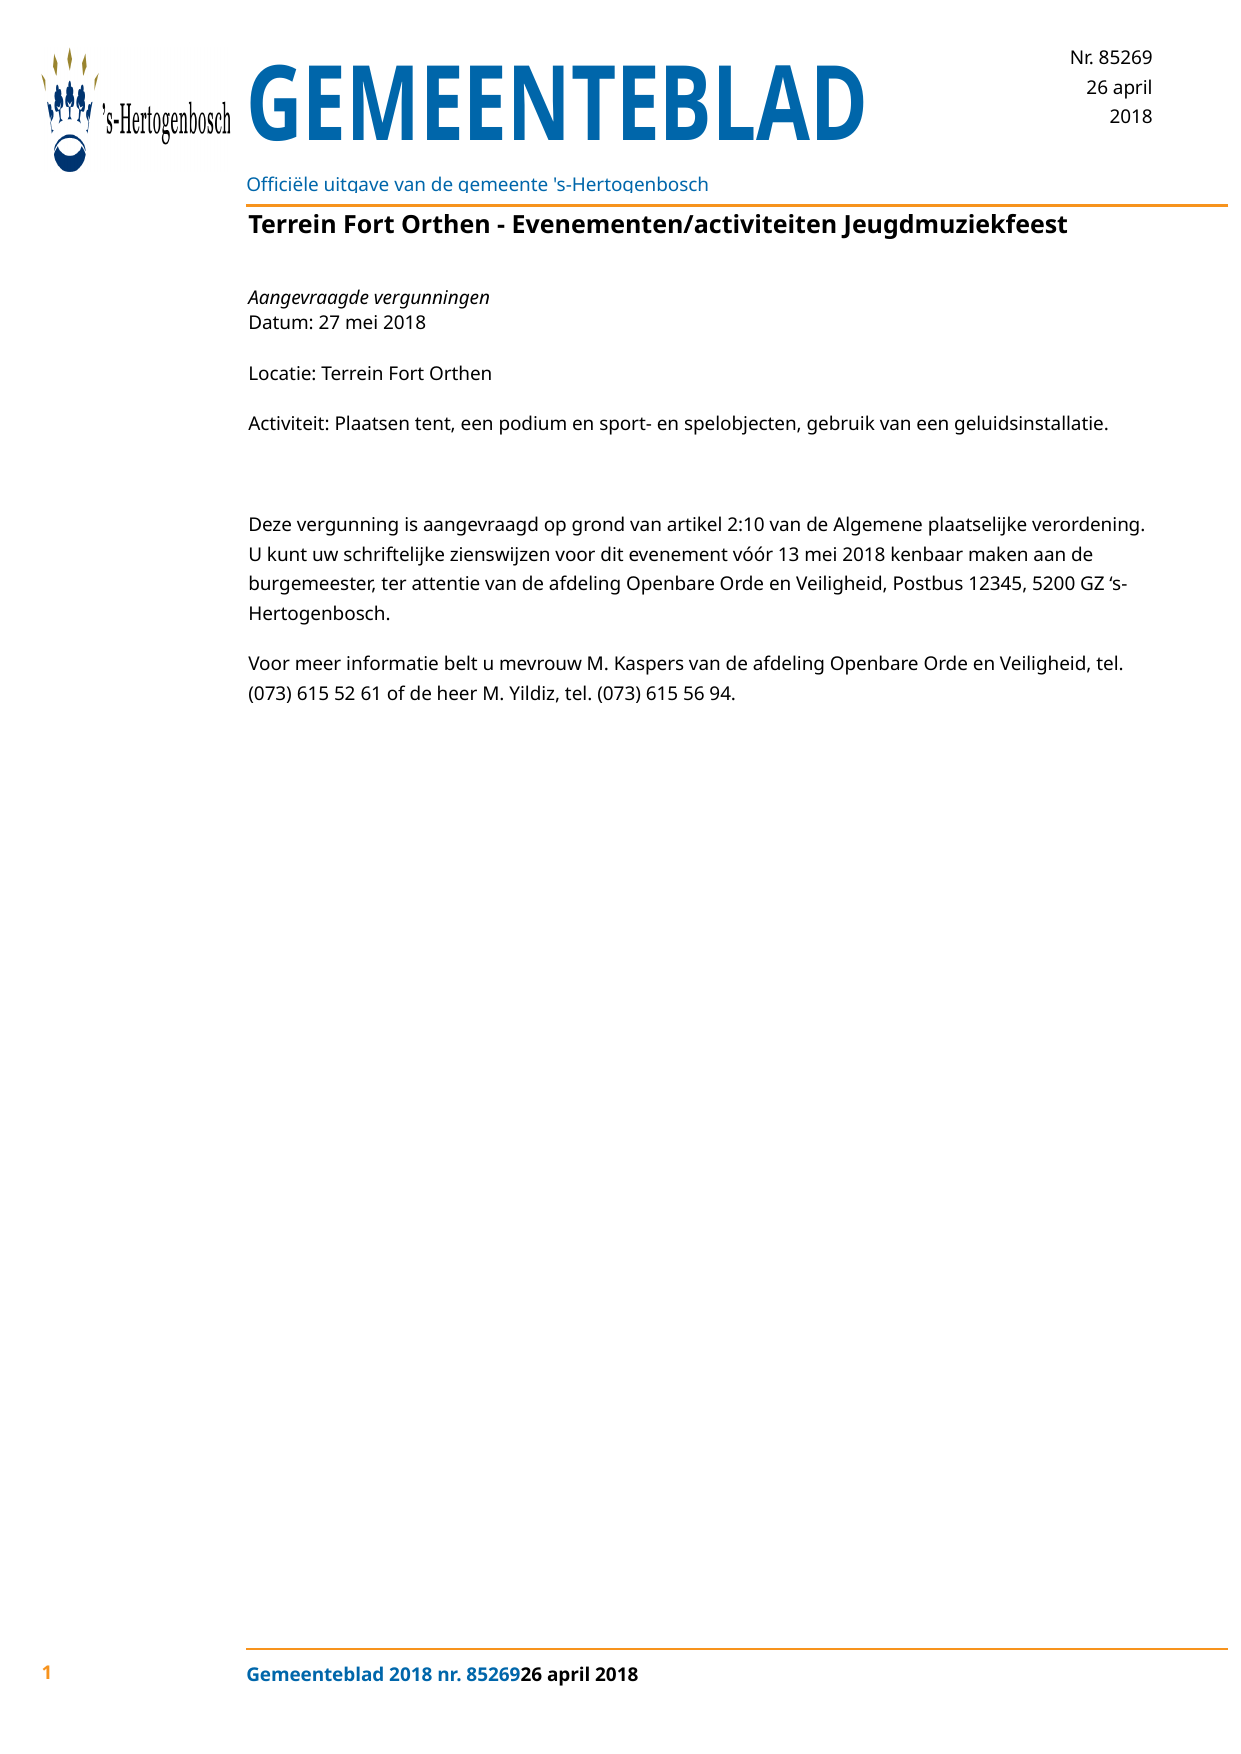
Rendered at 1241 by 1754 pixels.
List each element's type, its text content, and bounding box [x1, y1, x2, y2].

text Datum: 27 mei 2018 [248, 309, 1152, 335]
text Deze vergunning is aangevraagd op grond van artikel 2:10 van de Algemene plaatselijke verordening. U kunt uw schriftelijke zienswijzen voor dit evenement vóór 13 mei 2018 kenbaar maken aan de burgemeester, ter attentie van de afdeling Openbare Orde en Veiligheid, Postbus 12345, 5200 GZ ‘s-Hertogenbosch. [248, 511, 1152, 626]
picture [41, 47, 231, 172]
text Voor meer informatie belt u mevrouw M. Kaspers van de afdeling Openbare Orde en Veiligheid, tel. (073) 615 52 61 of de heer M. Yildiz, tel. (073) 615 56 94. [248, 650, 1152, 706]
text Locatie: Terrein Fort Orthen [248, 360, 1152, 386]
text Aangevraagde vergunningen [248, 284, 1152, 309]
text Terrein Fort Orthen - Evenementen/activiteiten Jeugdmuziekfeest [248, 207, 1152, 241]
text Activiteit: Plaatsen tent, een podium en sport- en spelobjecten, gebruik van een geluidsinstallatie. [248, 410, 1152, 436]
